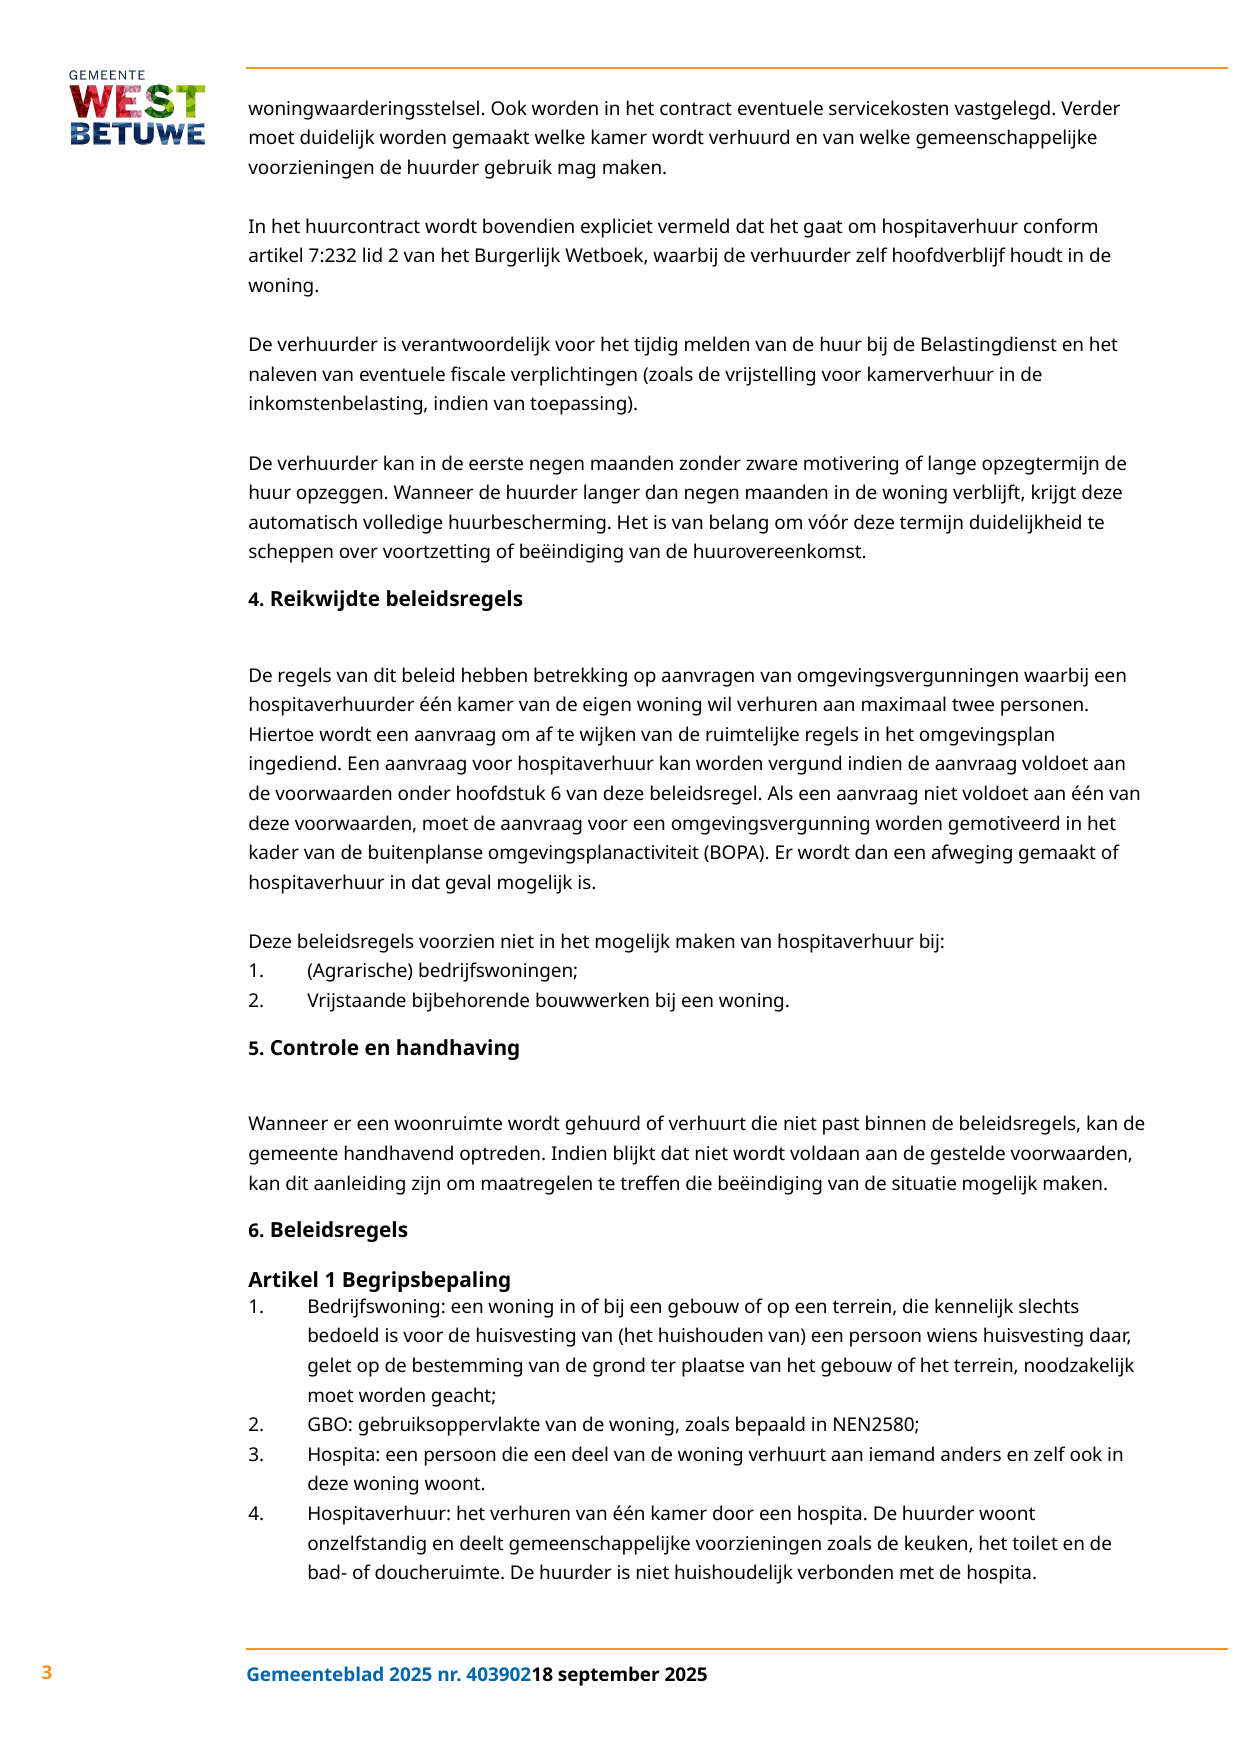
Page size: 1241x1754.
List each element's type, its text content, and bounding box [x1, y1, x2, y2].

text Wanneer er een woonruimte wordt gehuurd of verhuurt die niet past binnen de beleidsregels, kan de gemeente handhavend optreden. Indien blijkt dat niet wordt voldaan aan de gestelde voorwaarden, kan dit aanleiding zijn om maatregelen te treffen die beëindiging van de situatie mogelijk maken. [248, 1111, 1152, 1196]
list Bedrijfswoning: een woning in of bij een gebouw of op een terrein, die kennelijk slechts bedoeld is voor de huisvesting van (het huishouden van) een persoon wiens huisvesting daar, gelet op de bestemming van de grond ter plaatse van het gebouw of het terrein, noodzakelijk moet worden geacht; [248, 1293, 1152, 1408]
text woningwaarderingsstelsel. Ook worden in het contract eventuele servicekosten vastgelegd. Verder moet duidelijk worden gemaakt welke kamer wordt verhuurd en van welke gemeenschappelijke voorzieningen de huurder gebruik mag maken. [248, 95, 1152, 180]
text De verhuurder is verantwoordelijk voor het tijdig melden van de huur bij de Belastingdienst en het naleven van eventuele fiscale verplichtingen (zoals de vrijstelling voor kamerverhuur in de inkomstenbelasting, indien van toepassing). [248, 331, 1152, 416]
list Hospita: een persoon die een deel van de woning verhuurt aan iemand anders en zelf ook in deze woning woont. [248, 1441, 1152, 1496]
text 6. Beleidsregels [248, 1215, 1152, 1244]
text Deze beleidsregels voorzien niet in het mogelijk maken van hospitaverhuur bij: [248, 928, 1152, 954]
text De verhuurder kan in de eerste negen maanden zonder zware motivering of lange opzegtermijn de huur opzeggen. Wanneer de huurder langer dan negen maanden in de woning verblijft, krijgt deze automatisch volledige huurbescherming. Het is van belang om vóór deze termijn duidelijkheid te scheppen over voortzetting of beëindiging van de huurovereenkomst. [248, 450, 1152, 564]
text 5. Controle en handhaving [248, 1033, 1152, 1061]
list GBO: gebruiksoppervlakte van de woning, zoals bepaald in NEN2580; [248, 1411, 1152, 1437]
list Hospitaverhuur: het verhuren van één kamer door een hospita. De huurder woont onzelfstandig en deelt gemeenschappelijke voorzieningen zoals de keuken, het toilet en de bad- of doucheruimte. De huurder is niet huishoudelijk verbonden met de hospita. [248, 1500, 1152, 1585]
text Artikel 1 Begripsbepaling [248, 1265, 1152, 1293]
text De regels van dit beleid hebben betrekking op aanvragen van omgevingsvergunningen waarbij een hospitaverhuurder één kamer van de eigen woning wil verhuren aan maximaal twee personen. Hiertoe wordt een aanvraag om af te wijken van de ruimtelijke regels in het omgevingsplan ingediend. Een aanvraag voor hospitaverhuur kan worden vergund indien de aanvraag voldoet aan de voorwaarden onder hoofdstuk 6 van deze beleidsregel. Als een aanvraag niet voldoet aan één van deze voorwaarden, moet de aanvraag voor een omgevingsvergunning worden gemotiveerd in het kader van de buitenplanse omgevingsplanactiviteit (BOPA). Er wordt dan een afweging gemaakt of hospitaverhuur in dat geval mogelijk is. [248, 662, 1152, 895]
list Vrijstaande bijbehorende bouwwerken bij een woning. [248, 987, 1152, 1013]
text In het huurcontract wordt bovendien expliciet vermeld dat het gaat om hospitaverhuur conform artikel 7:232 lid 2 van het Burgerlijk Wetboek, waarbij de verhuurder zelf hoofdverblijf houdt in de woning. [248, 213, 1152, 298]
text 4. Reikwijdte beleidsregels [248, 584, 1152, 613]
list (Agrarische) bedrijfswoningen; [248, 958, 1152, 983]
picture [41, 47, 231, 172]
